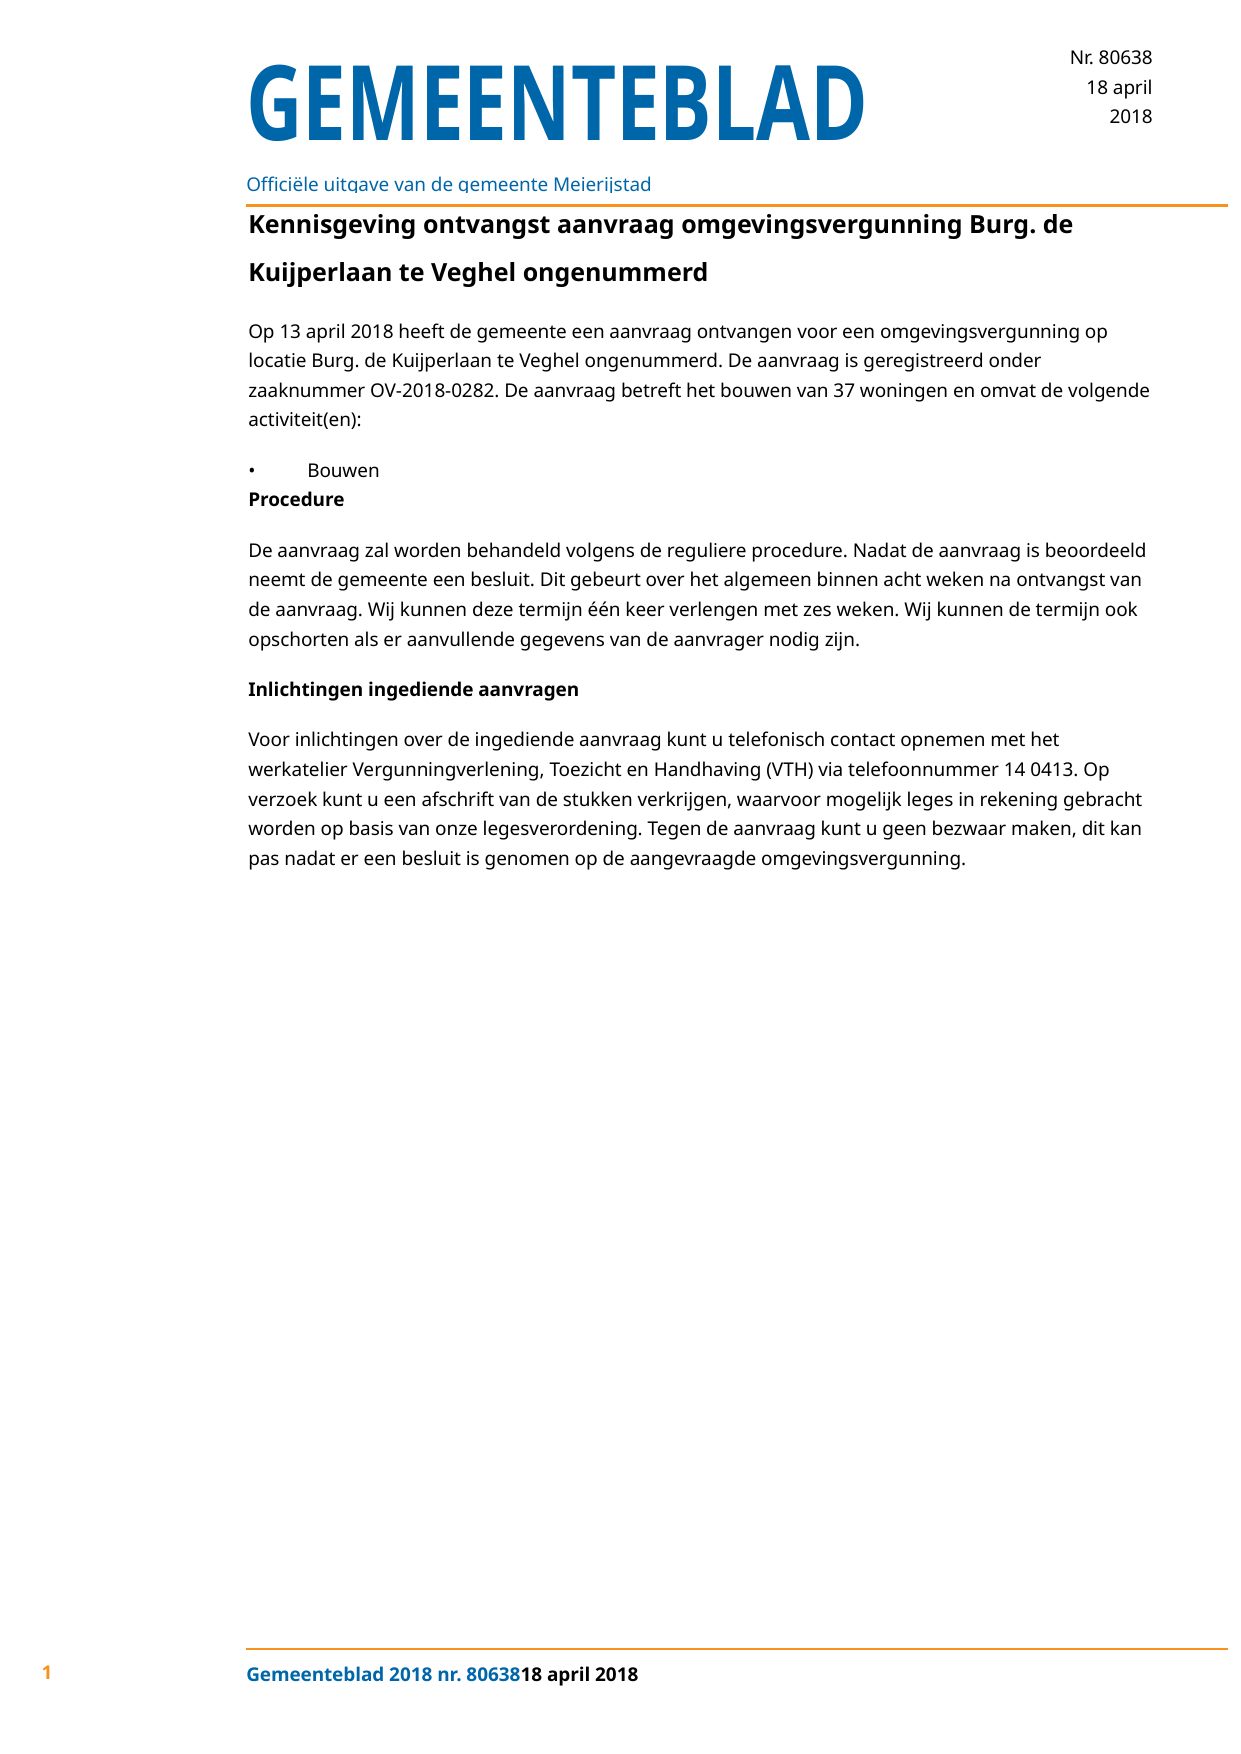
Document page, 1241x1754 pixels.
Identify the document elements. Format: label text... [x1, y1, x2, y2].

list Bouwen [248, 457, 1152, 483]
text Voor inlichtingen over de ingediende aanvraag kunt u telefonisch contact opnemen met het werkatelier Vergunningverlening, Toezicht en Handhaving (VTH) via telefoonnummer 14 0413. Op verzoek kunt u een afschrift van de stukken verkrijgen, waarvoor mogelijk leges in rekening gebracht worden op basis van onze legesverordening. Tegen de aanvraag kunt u geen bezwaar maken, dit kan pas nadat er een besluit is genomen op de aangevraagde omgevingsvergunning. [248, 727, 1152, 871]
text Procedure [248, 487, 1152, 512]
text De aanvraag zal worden behandeld volgens de reguliere procedure. Nadat de aanvraag is beoordeeld neemt de gemeente een besluit. Dit gebeurt over het algemeen binnen acht weken na ontvangst van de aanvraag. Wij kunnen deze termijn één keer verlengen met zes weken. Wij kunnen de termijn ook opschorten als er aanvullende gegevens van de aanvrager nodig zijn. [248, 537, 1152, 652]
text Kennisgeving ontvangst aanvraag omgevingsvergunning Burg. de Kuijperlaan te Veghel ongenummerd [248, 207, 1152, 288]
text Op 13 april 2018 heeft de gemeente een aanvraag ontvangen voor een omgevingsvergunning op locatie Burg. de Kuijperlaan te Veghel ongenummerd. De aanvraag is geregistreerd onder zaaknummer OV-2018-0282. De aanvraag betreft het bouwen van 37 woningen en omvat de volgende activiteit(en): [248, 318, 1152, 432]
picture [41, 47, 231, 172]
text Inlichtingen ingediende aanvragen [248, 676, 1152, 702]
